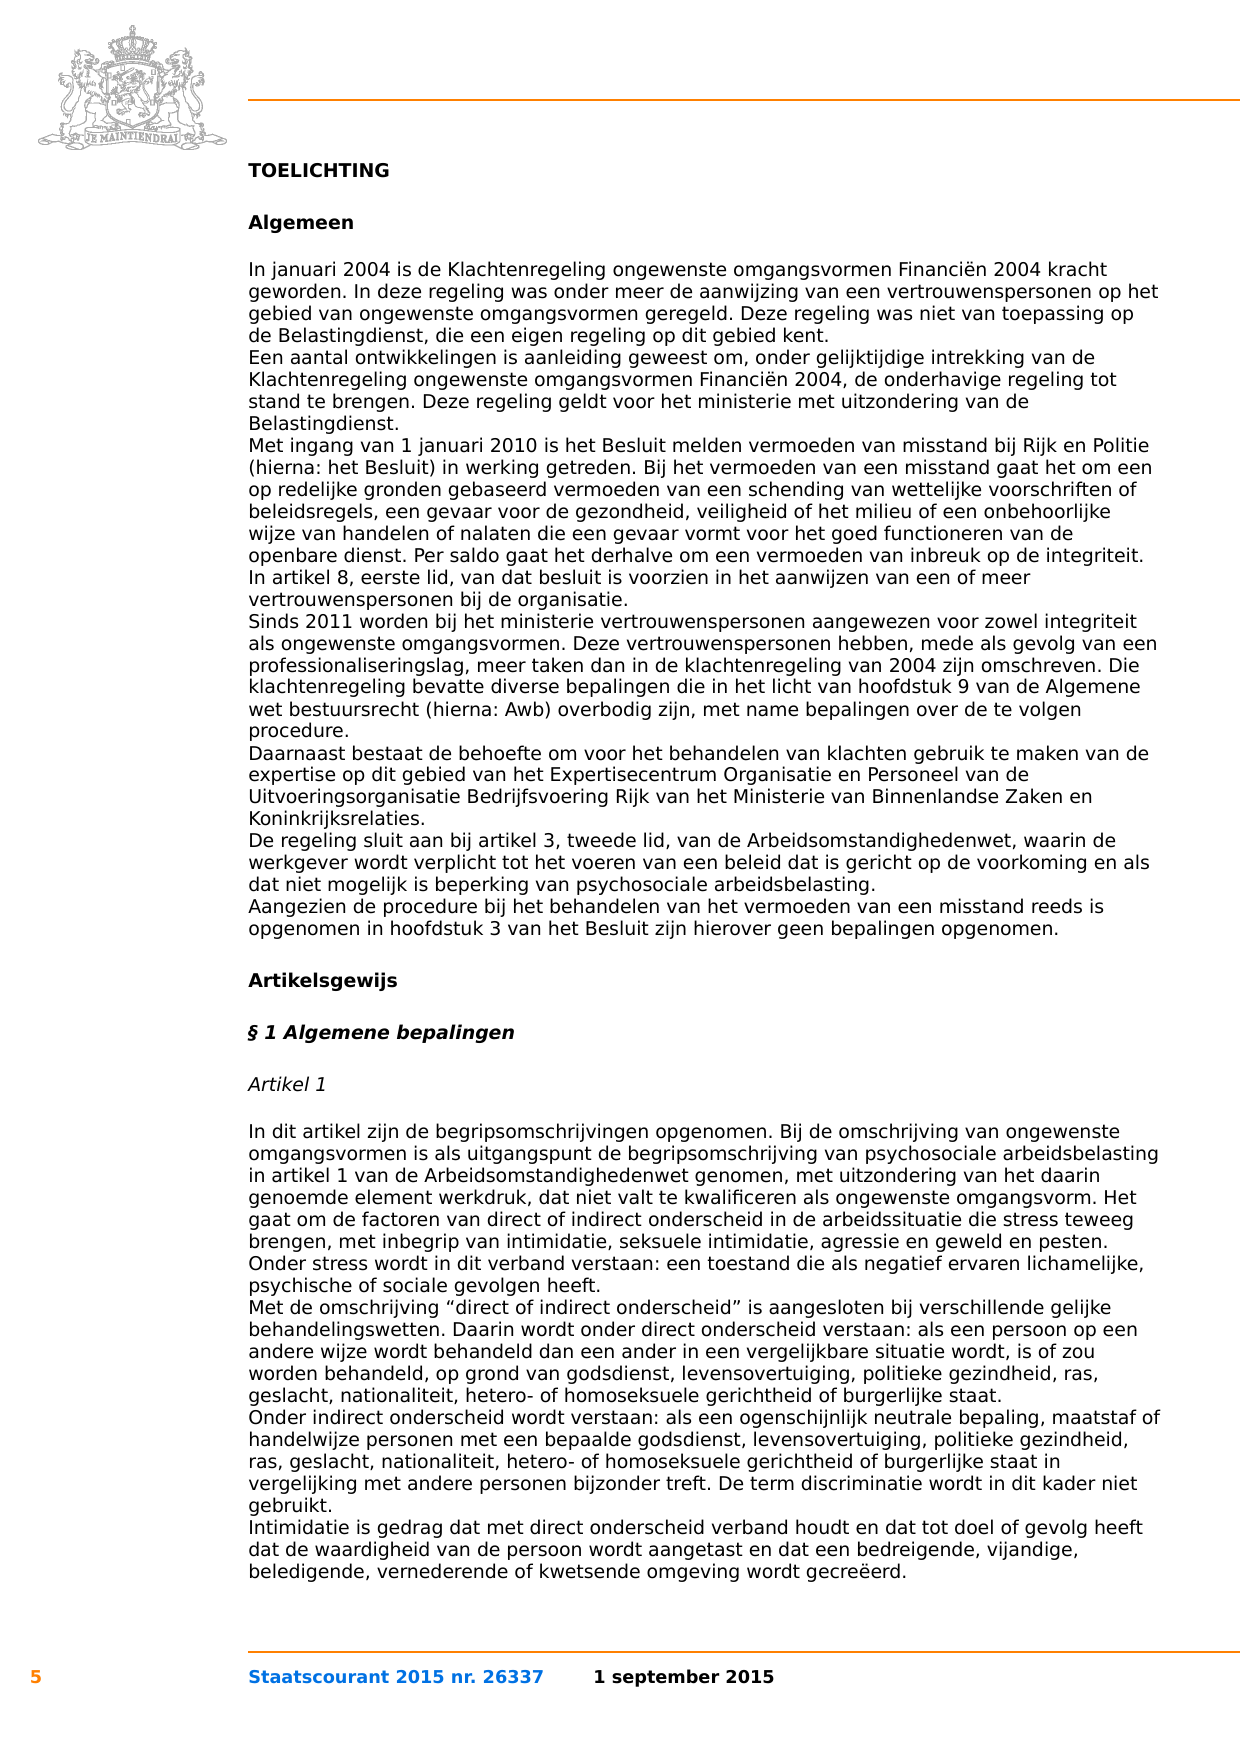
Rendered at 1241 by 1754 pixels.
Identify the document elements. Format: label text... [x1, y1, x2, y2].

text Onder indirect onderscheid wordt verstaan: als een ogenschijnlijk neutrale bepaling, maatstaf of handelwijze personen met een bepaalde godsdienst, levensovertuiging, politieke gezindheid, ras, geslacht, nationaliteit, hetero- of homoseksuele gerichtheid of burgerlijke staat in vergelijking met andere personen bijzonder treft. De term discriminatie wordt in dit kader niet gebruikt. [248, 1407, 1163, 1517]
text Sinds 2011 worden bij het ministerie vertrouwenspersonen aangewezen voor zowel integriteit als ongewenste omgangsvormen. Deze vertrouwenspersonen hebben, mede als gevolg van een professionaliseringslag, meer taken dan in de klachtenregeling van 2004 zijn omschreven. Die klachtenregeling bevatte diverse bepalingen die in het licht van hoofdstuk 9 van de Algemene wet bestuursrecht (hierna: Awb) overbodig zijn, met name bepalingen over de te volgen procedure. [248, 611, 1163, 742]
subtitle TOELICHTING [248, 160, 1163, 182]
text In januari 2004 is de Klachtenregeling ongewenste omgangsvormen Financiën 2004 kracht geworden. In deze regeling was onder meer de aanwijzing van een vertrouwenspersonen op het gebied van ongewenste omgangsvormen geregeld. Deze regeling was niet van toepassing op de Belastingdienst, die een eigen regeling op dit gebied kent. [248, 259, 1163, 347]
picture [38, 25, 227, 150]
text Een aantal ontwikkelingen is aanleiding geweest om, onder gelijktijdige intrekking van de Klachtenregeling ongewenste omgangsvormen Financiën 2004, de onderhavige regeling tot stand te brengen. Deze regeling geldt voor het ministerie met uitzondering van de Belastingdienst. [248, 347, 1163, 435]
subtitle Artikel 1 [248, 1074, 1163, 1096]
subtitle Artikelsgewijs [248, 970, 1163, 992]
text Met ingang van 1 januari 2010 is het Besluit melden vermoeden van misstand bij Rijk en Politie (hierna: het Besluit) in werking getreden. Bij het vermoeden van een misstand gaat het om een op redelijke gronden gebaseerd vermoeden van een schending van wettelijke voorschriften of beleidsregels, een gevaar voor de gezondheid, veiligheid of het milieu of een onbehoorlijke wijze van handelen of nalaten die een gevaar vormt voor het goed functioneren van de openbare dienst. Per saldo gaat het derhalve om een vermoeden van inbreuk op de integriteit. In artikel 8, eerste lid, van dat besluit is voorzien in het aanwijzen van een of meer vertrouwenspersonen bij de organisatie. [248, 435, 1163, 611]
text In dit artikel zijn de begripsomschrijvingen opgenomen. Bij de omschrijving van ongewenste omgangsvormen is als uitgangspunt de begripsomschrijving van psychosociale arbeidsbelasting in artikel 1 van de Arbeidsomstandighedenwet genomen, met uitzondering van het daarin genoemde element werkdruk, dat niet valt te kwalificeren als ongewenste omgangsvorm. Het gaat om de factoren van direct of indirect onderscheid in de arbeidssituatie die stress teweeg brengen, met inbegrip van intimidatie, seksuele intimidatie, agressie en geweld en pesten. Onder stress wordt in dit verband verstaan: een toestand die als negatief ervaren lichamelijke, psychische of sociale gevolgen heeft. [248, 1121, 1163, 1297]
text Daarnaast bestaat de behoefte om voor het behandelen van klachten gebruik te maken van de expertise op dit gebied van het Expertisecentrum Organisatie en Personeel van de Uitvoeringsorganisatie Bedrijfsvoering Rijk van het Ministerie van Binnenlandse Zaken en Koninkrijksrelaties. [248, 742, 1163, 830]
text Aangezien de procedure bij het behandelen van het vermoeden van een misstand reeds is opgenomen in hoofdstuk 3 van het Besluit zijn hierover geen bepalingen opgenomen. [248, 896, 1163, 940]
text Intimidatie is gedrag dat met direct onderscheid verband houdt en dat tot doel of gevolg heeft dat de waardigheid van de persoon wordt aangetast en dat een bedreigende, vijandige, beledigende, vernederende of kwetsende omgeving wordt gecreëerd. [248, 1517, 1163, 1583]
text De regeling sluit aan bij artikel 3, tweede lid, van de Arbeidsomstandighedenwet, waarin de werkgever wordt verplicht tot het voeren van een beleid dat is gericht op de voorkoming en als dat niet mogelijk is beperking van psychosociale arbeidsbelasting. [248, 830, 1163, 896]
subtitle Algemeen [248, 212, 1163, 234]
text Met de omschrijving “direct of indirect onderscheid” is aangesloten bij verschillende gelijke behandelingswetten. Daarin wordt onder direct onderscheid verstaan: als een persoon op een andere wijze wordt behandeld dan een ander in een vergelijkbare situatie wordt, is of zou worden behandeld, op grond van godsdienst, levensovertuiging, politieke gezindheid, ras, geslacht, nationaliteit, hetero- of homoseksuele gerichtheid of burgerlijke staat. [248, 1297, 1163, 1407]
subtitle § 1 Algemene bepalingen [248, 1022, 1163, 1044]
